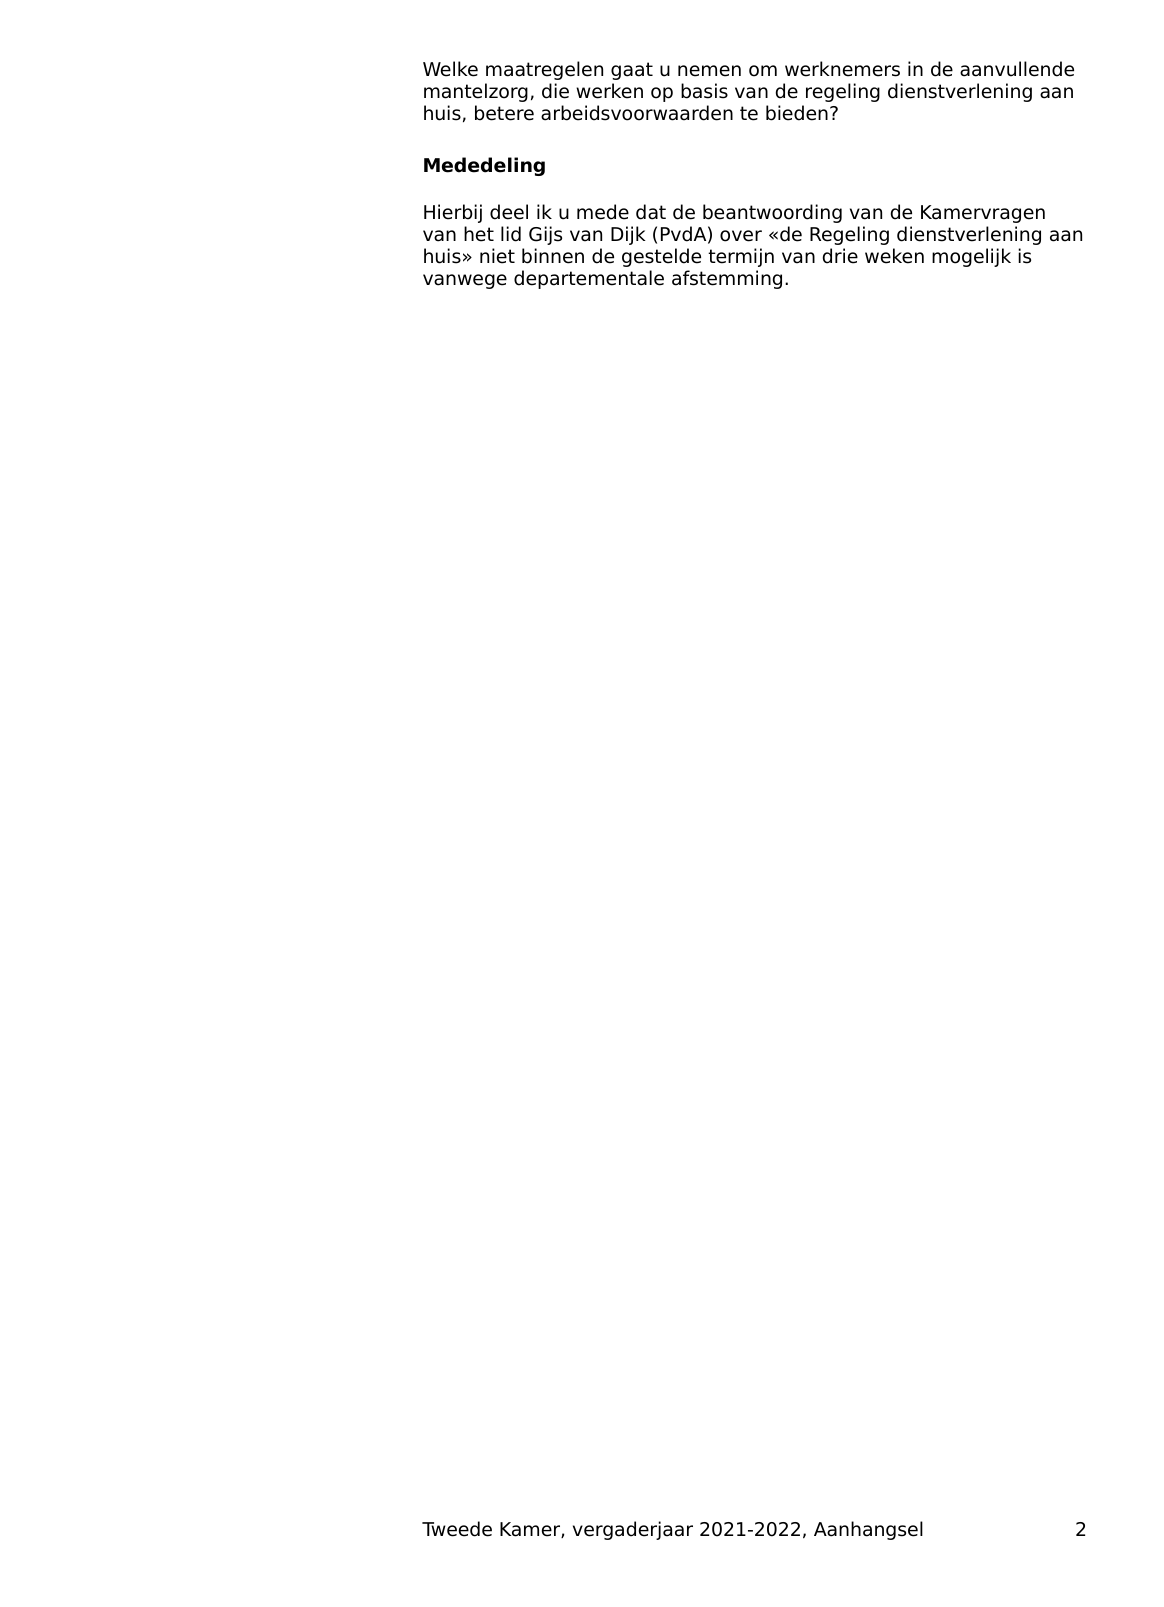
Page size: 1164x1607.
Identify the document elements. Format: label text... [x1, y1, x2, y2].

subtitle Mededeling [422, 155, 1087, 177]
text Welke maatregelen gaat u nemen om werknemers in de aanvullende mantelzorg, die werken op basis van de regeling dienstverlening aan huis, betere arbeidsvoorwaarden te bieden? [422, 59, 1087, 125]
text Hierbij deel ik u mede dat de beantwoording van de Kamervragen van het lid Gijs van Dijk (PvdA) over «de Regeling dienstverlening aan huis» niet binnen de gestelde termijn van drie weken mogelijk is vanwege departementale afstemming. [422, 202, 1087, 290]
